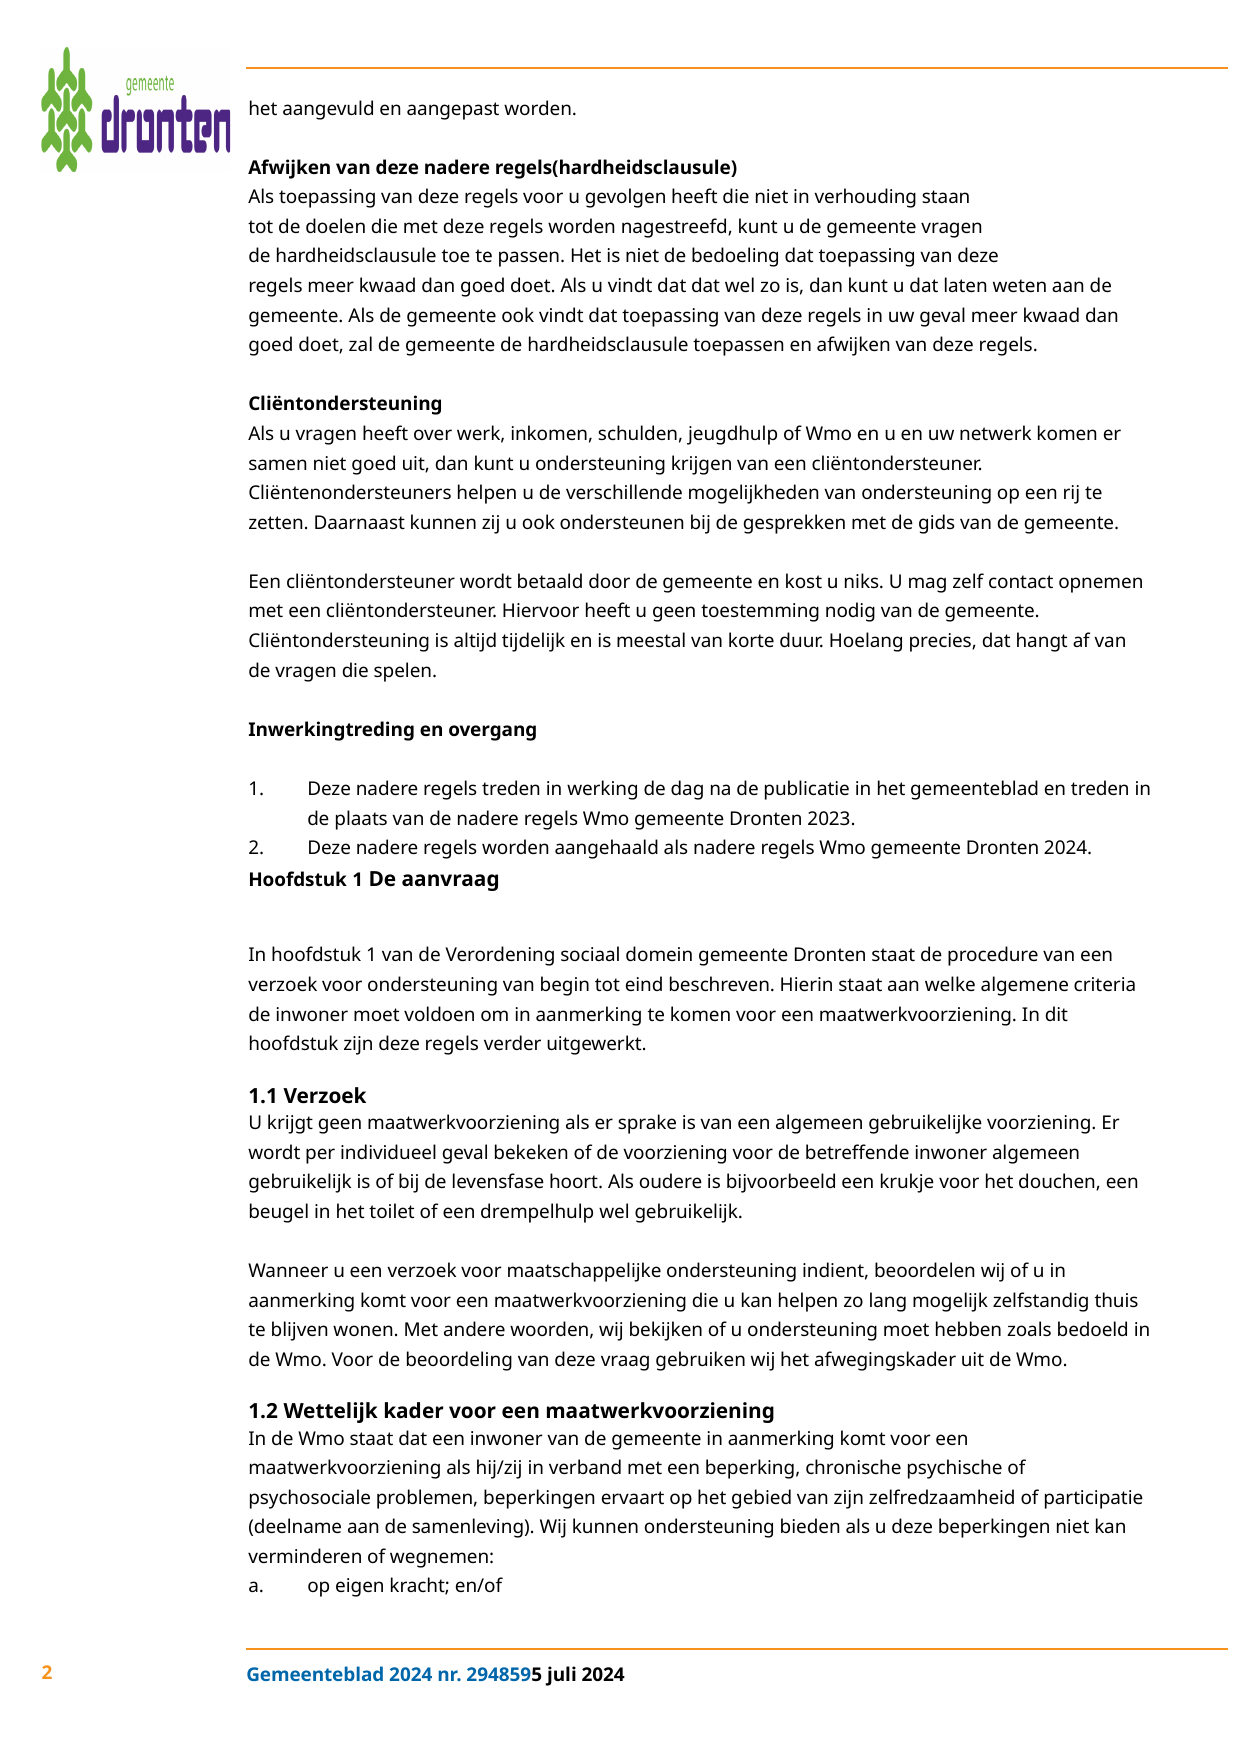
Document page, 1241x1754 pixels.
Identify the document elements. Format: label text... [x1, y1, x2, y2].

text de hardheidsclausule toe te passen. Het is niet de bedoeling dat toepassing van deze [248, 243, 1152, 268]
picture [41, 47, 231, 172]
text Hoofdstuk 1 De aanvraag [248, 864, 1152, 892]
text In de Wmo staat dat een inwoner van de gemeente in aanmerking komt voor een maatwerkvoorziening als hij/zij in verband met een beperking, chronische psychische of psychosociale problemen, beperkingen ervaart op het gebied van zijn zelfredzaamheid of participatie (deelname aan de samenleving). Wij kunnen ondersteuning bieden als u deze beperkingen niet kan verminderen of wegnemen: [248, 1425, 1152, 1569]
text Een cliëntondersteuner wordt betaald door de gemeente en kost u niks. U mag zelf contact opnemen met een cliëntondersteuner. Hiervoor heeft u geen toestemming nodig van de gemeente. Cliëntondersteuning is altijd tijdelijk en is meestal van korte duur. Hoelang precies, dat hangt af van de vragen die spelen. [248, 568, 1152, 683]
text het aangevuld en aangepast worden. [248, 95, 1152, 121]
text 1.1 Verzoek [248, 1081, 1152, 1109]
text regels meer kwaad dan goed doet. Als u vindt dat dat wel zo is, dan kunt u dat laten weten aan de gemeente. Als de gemeente ook vindt dat toepassing van deze regels in uw geval meer kwaad dan goed doet, zal de gemeente de hardheidsclausule toepassen en afwijken van deze regels. [248, 272, 1152, 357]
text Als toepassing van deze regels voor u gevolgen heeft die niet in verhouding staan [248, 183, 1152, 209]
text Als u vragen heeft over werk, inkomen, schulden, jeugdhulp of Wmo en u en uw netwerk komen er samen niet goed uit, dan kunt u ondersteuning krijgen van een cliëntondersteuner. Cliëntenondersteuners helpen u de verschillende mogelijkheden van ondersteuning op een rij te zetten. Daarnaast kunnen zij u ook ondersteunen bij de gesprekken met de gids van de gemeente. [248, 420, 1152, 535]
text In hoofdstuk 1 van de Verordening sociaal domein gemeente Dronten staat de procedure van een verzoek voor ondersteuning van begin tot eind beschreven. Hierin staat aan welke algemene criteria de inwoner moet voldoen om in aanmerking te komen voor een maatwerkvoorziening. In dit hoofdstuk zijn deze regels verder uitgewerkt. [248, 942, 1152, 1056]
text 1.2 Wettelijk kader voor een maatwerkvoorziening [248, 1396, 1152, 1425]
text Cliëntondersteuning [248, 391, 1152, 416]
text Wanneer u een verzoek voor maatschappelijke ondersteuning indient, beoordelen wij of u in aanmerking komt voor een maatwerkvoorziening die u kan helpen zo lang mogelijk zelfstandig thuis te blijven wonen. Met andere woorden, wij bekijken of u ondersteuning moet hebben zoals bedoeld in de Wmo. Voor de beoordeling van deze vraag gebruiken wij het afwegingskader uit de Wmo. [248, 1257, 1152, 1372]
list Deze nadere regels worden aangehaald als nadere regels Wmo gemeente Dronten 2024. [248, 834, 1152, 860]
list Deze nadere regels treden in werking de dag na de publicatie in het gemeenteblad en treden in de plaats van de nadere regels Wmo gemeente Dronten 2023. [248, 775, 1152, 831]
text U krijgt geen maatwerkvoorziening als er sprake is van een algemeen gebruikelijke voorziening. Er wordt per individueel geval bekeken of de voorziening voor de betreffende inwoner algemeen gebruikelijk is of bij de levensfase hoort. Als oudere is bijvoorbeeld een krukje voor het douchen, een beugel in het toilet of een drempelhulp wel gebruikelijk. [248, 1109, 1152, 1224]
text Inwerkingtreding en overgang [248, 716, 1152, 742]
text tot de doelen die met deze regels worden nagestreefd, kunt u de gemeente vragen [248, 213, 1152, 239]
text Afwijken van deze nadere regels(hardheidsclausule) [248, 154, 1152, 180]
list op eigen kracht; en/of [248, 1573, 1152, 1598]
